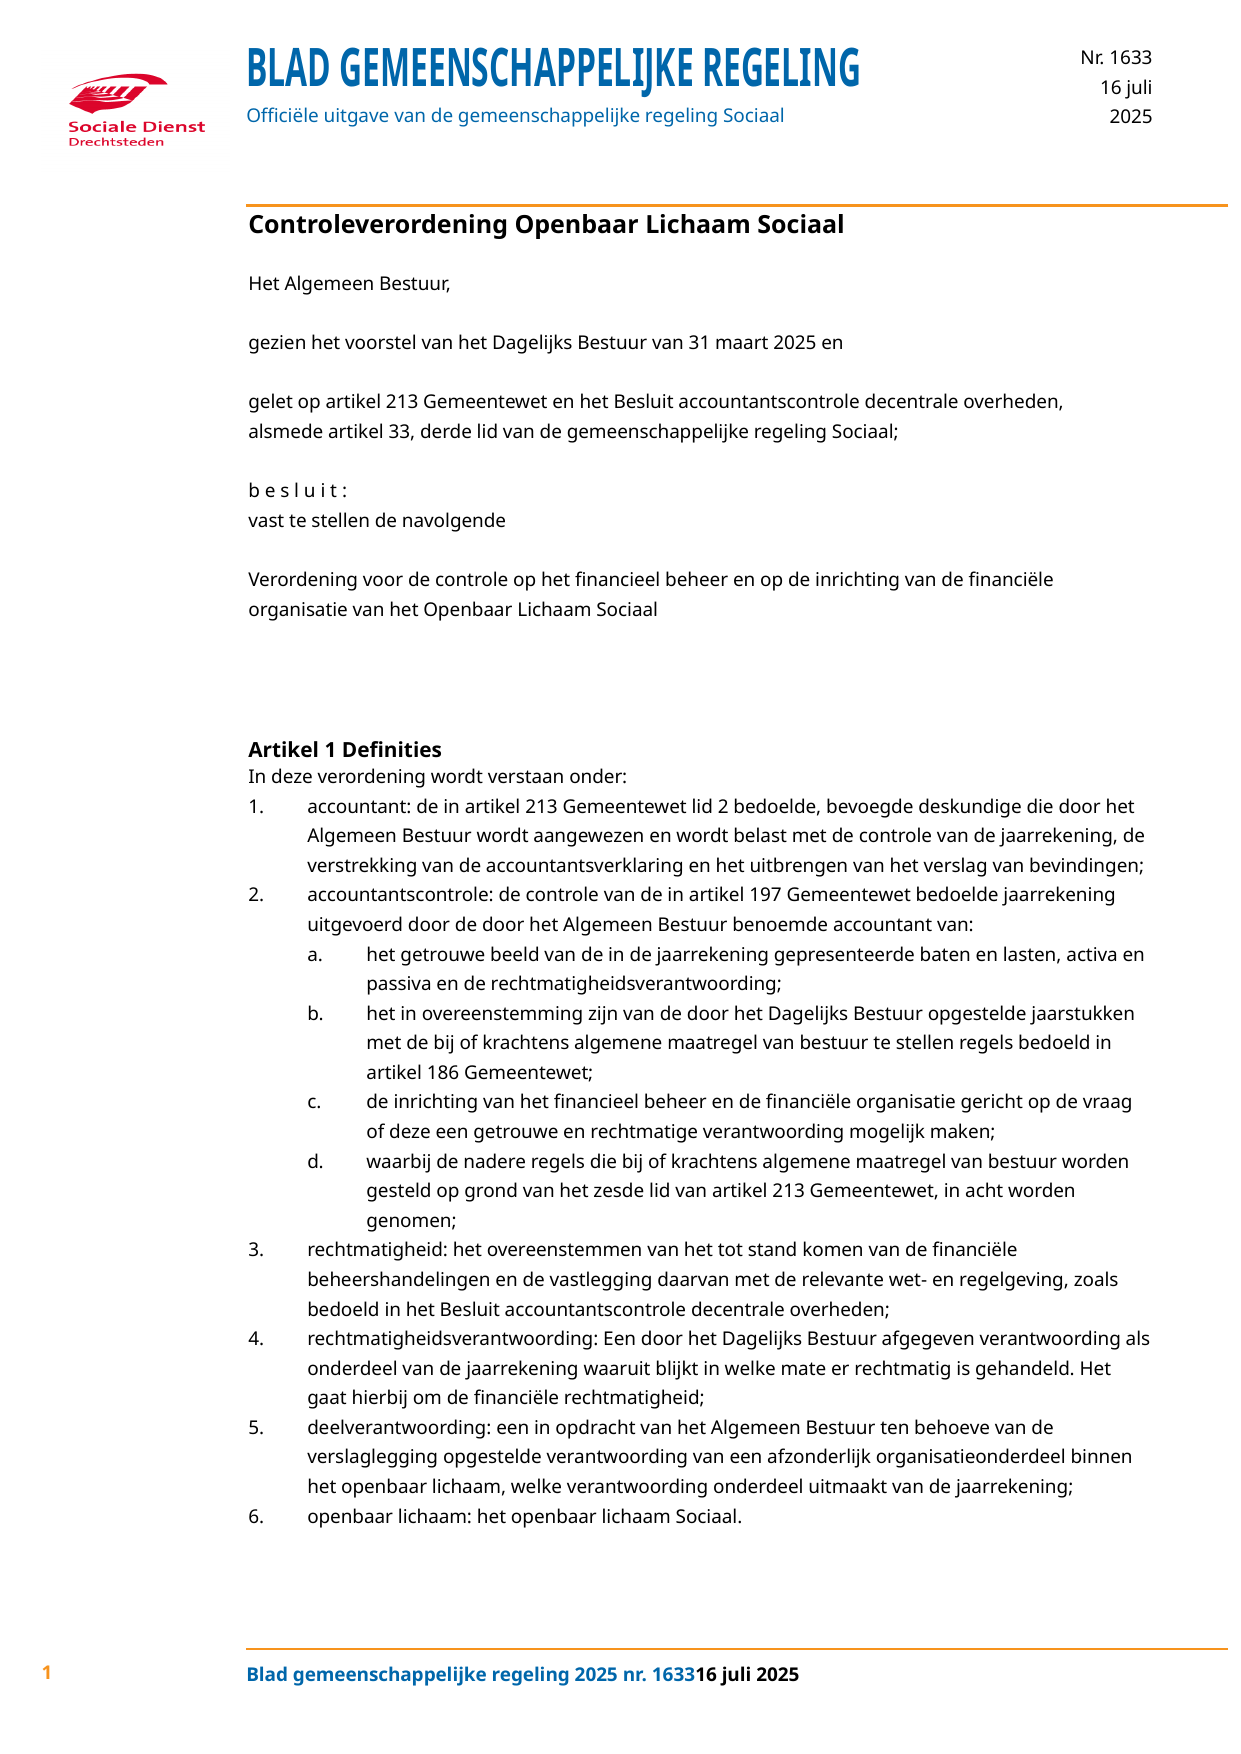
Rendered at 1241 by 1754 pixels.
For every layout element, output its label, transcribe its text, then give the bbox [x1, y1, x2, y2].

picture [41, 47, 231, 172]
text Het Algemeen Bestuur, [248, 270, 1152, 296]
list het in overeenstemming zijn van de door het Dagelijks Bestuur opgestelde jaarstukken met de bij of krachtens algemene maatregel van bestuur te stellen regels bedoeld in artikel 186 Gemeentewet; [307, 1000, 1152, 1085]
list deelverantwoording: een in opdracht van het Algemeen Bestuur ten behoeve van de verslaglegging opgestelde verantwoording van een afzonderlijk organisatieonderdeel binnen het openbaar lichaam, welke verantwoording onderdeel uitmaakt van de jaarrekening; [248, 1414, 1152, 1499]
text gezien het voorstel van het Dagelijks Bestuur van 31 maart 2025 en [248, 329, 1152, 355]
text In deze verordening wordt verstaan onder: [248, 763, 1152, 789]
text gelet op artikel 213 Gemeentewet en het Besluit accountantscontrole decentrale overheden, [248, 389, 1152, 414]
text b e s l u i t : [248, 477, 1152, 503]
list rechtmatigheid: het overeenstemmen van het tot stand komen van de financiële beheershandelingen en de vastlegging daarvan met de relevante wet- en regelgeving, zoals bedoeld in het Besluit accountantscontrole decentrale overheden; [248, 1237, 1152, 1322]
list waarbij de nadere regels die bij of krachtens algemene maatregel van bestuur worden gesteld op grond van het zesde lid van artikel 213 Gemeentewet, in acht worden genomen; [307, 1148, 1152, 1233]
list de inrichting van het financieel beheer en de financiële organisatie gericht op de vraag of deze een getrouwe en rechtmatige verantwoording mogelijk maken; [307, 1089, 1152, 1144]
text Verordening voor de controle op het financieel beheer en op de inrichting van de financiële organisatie van het Openbaar Lichaam Sociaal [248, 566, 1152, 621]
list accountantscontrole: de controle van de in artikel 197 Gemeentewet bedoelde jaarrekening uitgevoerd door de door het Algemeen Bestuur benoemde accountant van: [248, 882, 1152, 937]
text Artikel 1 Definities [248, 735, 1152, 763]
list rechtmatigheidsverantwoording: Een door het Dagelijks Bestuur afgegeven verantwoording als onderdeel van de jaarrekening waaruit blijkt in welke mate er rechtmatig is gehandeld. Het gaat hierbij om de financiële rechtmatigheid; [248, 1325, 1152, 1410]
list het getrouwe beeld van de in de jaarrekening gepresenteerde baten en lasten, activa en passiva en de rechtmatigheidsverantwoording; [307, 941, 1152, 996]
list openbaar lichaam: het openbaar lichaam Sociaal. [248, 1503, 1152, 1529]
list accountant: de in artikel 213 Gemeentewet lid 2 bedoelde, bevoegde deskundige die door het Algemeen Bestuur wordt aangewezen en wordt belast met de controle van de jaarrekening, de verstrekking van de accountantsverklaring en het uitbrengen van het verslag van bevindingen; [248, 793, 1152, 878]
text alsmede artikel 33, derde lid van de gemeenschappelijke regeling Sociaal; [248, 418, 1152, 444]
text vast te stellen de navolgende [248, 507, 1152, 533]
text Controleverordening Openbaar Lichaam Sociaal [248, 207, 1152, 241]
